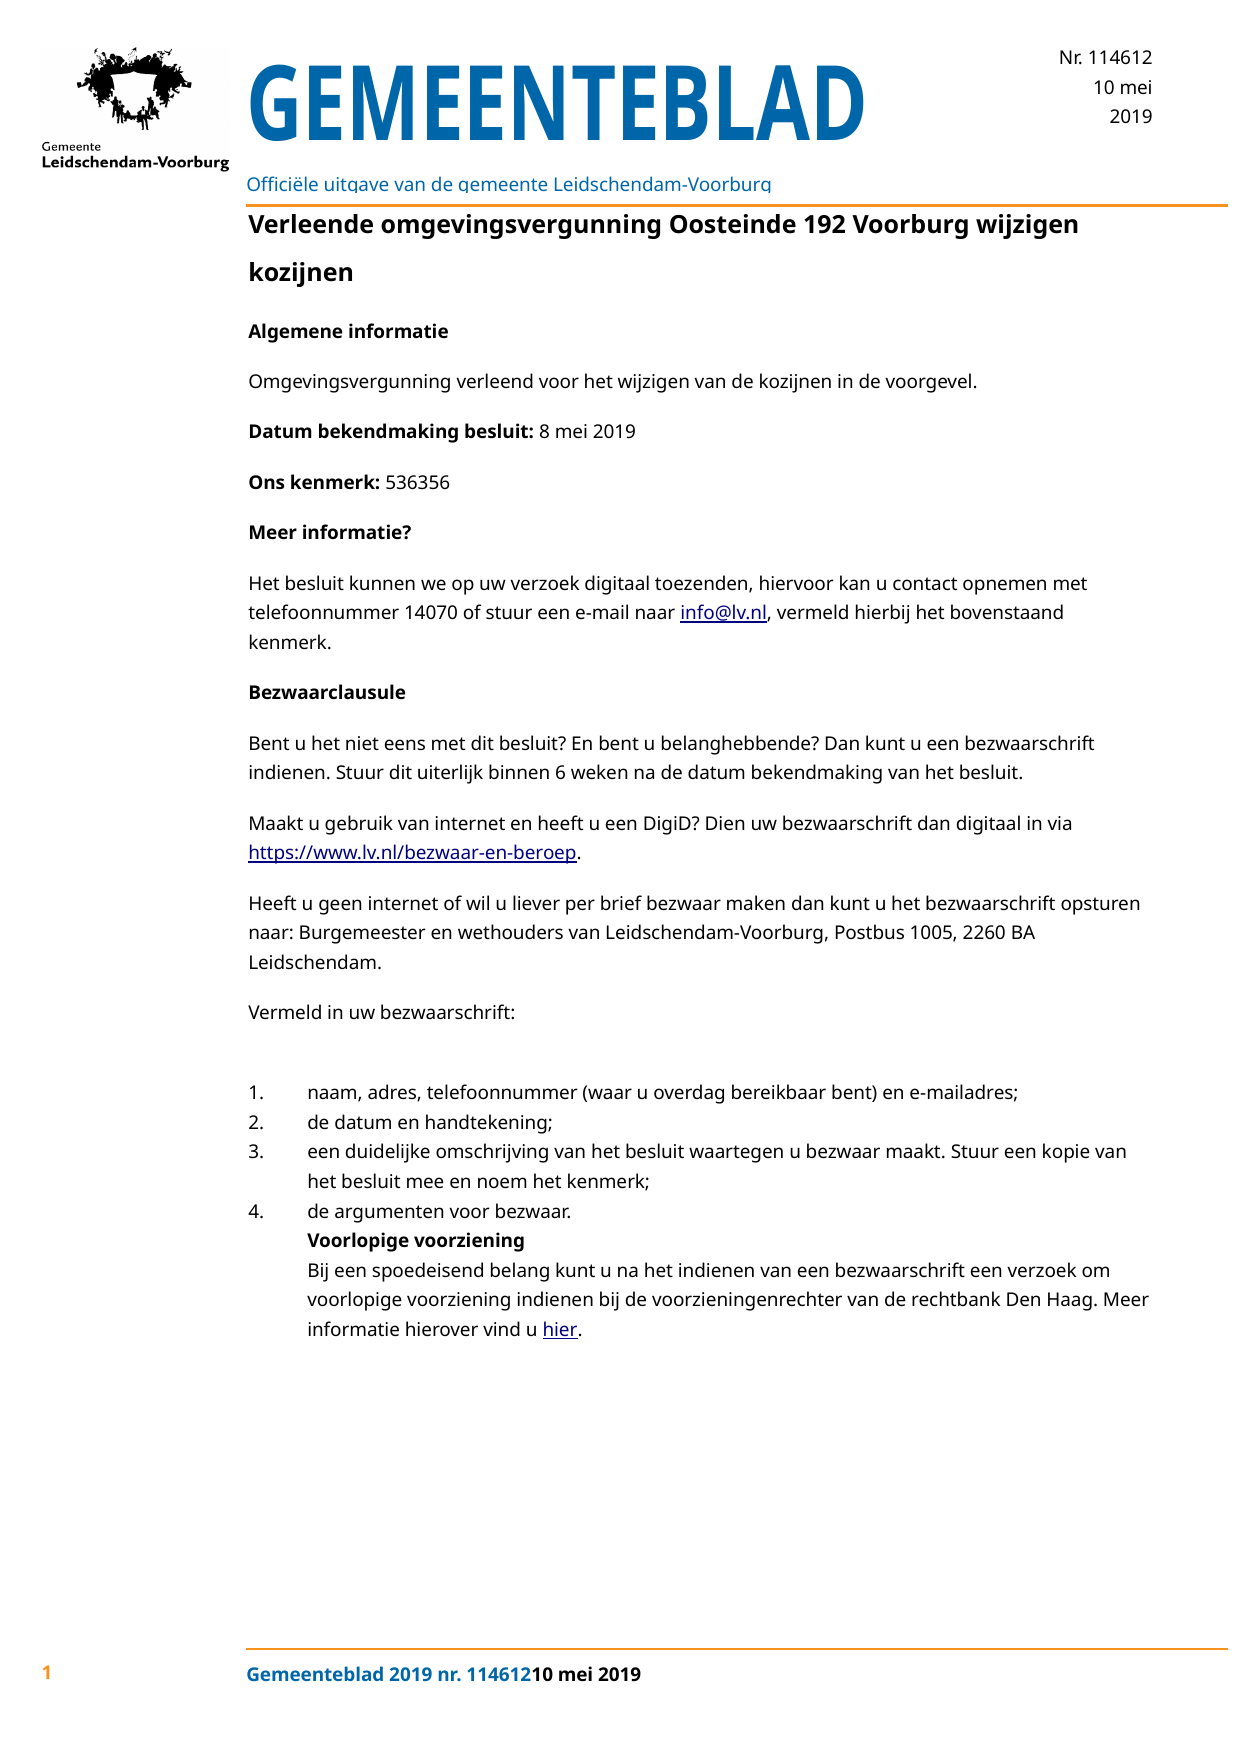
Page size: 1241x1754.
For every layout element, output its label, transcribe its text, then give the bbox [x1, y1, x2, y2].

list naam, adres, telefoonnummer (waar u overdag bereikbaar bent) en e-mailadres; [248, 1079, 1152, 1105]
text Vermeld in uw bezwaarschrift: [248, 999, 1152, 1025]
text Datum bekendmaking besluit: 8 mei 2019 [248, 419, 1152, 444]
text Bent u het niet eens met dit besluit? En bent u belanghebbende? Dan kunt u een bezwaarschrift indienen. Stuur dit uiterlijk binnen 6 weken na de datum bekendmaking van het besluit. [248, 730, 1152, 785]
text Meer informatie? [248, 519, 1152, 545]
text Maakt u gebruik van internet en heeft u een DigiD? Dien uw bezwaarschrift dan digitaal in via https://www.lv.nl/bezwaar-en-beroep. [248, 810, 1152, 865]
text Verleende omgevingsvergunning Oosteinde 192 Voorburg wijzigen kozijnen [248, 207, 1152, 288]
list de datum en handtekening; [248, 1109, 1152, 1135]
list een duidelijke omschrijving van het besluit waartegen u bezwaar maakt. Stuur een kopie van het besluit mee en noem het kenmerk; [248, 1139, 1152, 1194]
text Algemene informatie [248, 318, 1152, 344]
picture [41, 47, 231, 172]
list de argumenten voor bezwaar. [248, 1198, 1152, 1224]
list Bij een spoedeisend belang kunt u na het indienen van een bezwaarschrift een verzoek om voorlopige voorziening indienen bij de voorzieningenrechter van de rechtbank Den Haag. Meer informatie hierover vind u hier. [248, 1257, 1152, 1342]
list Voorlopige voorziening [248, 1227, 1152, 1253]
text Omgevingsvergunning verleend voor het wijzigen van de kozijnen in de voorgevel. [248, 368, 1152, 394]
text Het besluit kunnen we op uw verzoek digitaal toezenden, hiervoor kan u contact opnemen met telefoonnummer 14070 of stuur een e-mail naar info@lv.nl, vermeld hierbij het bovenstaand kenmerk. [248, 570, 1152, 655]
text Heeft u geen internet of wil u liever per brief bezwaar maken dan kunt u het bezwaarschrift opsturen naar: Burgemeester en wethouders van Leidschendam-Voorburg, Postbus 1005, 2260 BA Leidschendam. [248, 890, 1152, 975]
text Bezwaarclausule [248, 679, 1152, 705]
text Ons kenmerk: 536356 [248, 469, 1152, 495]
